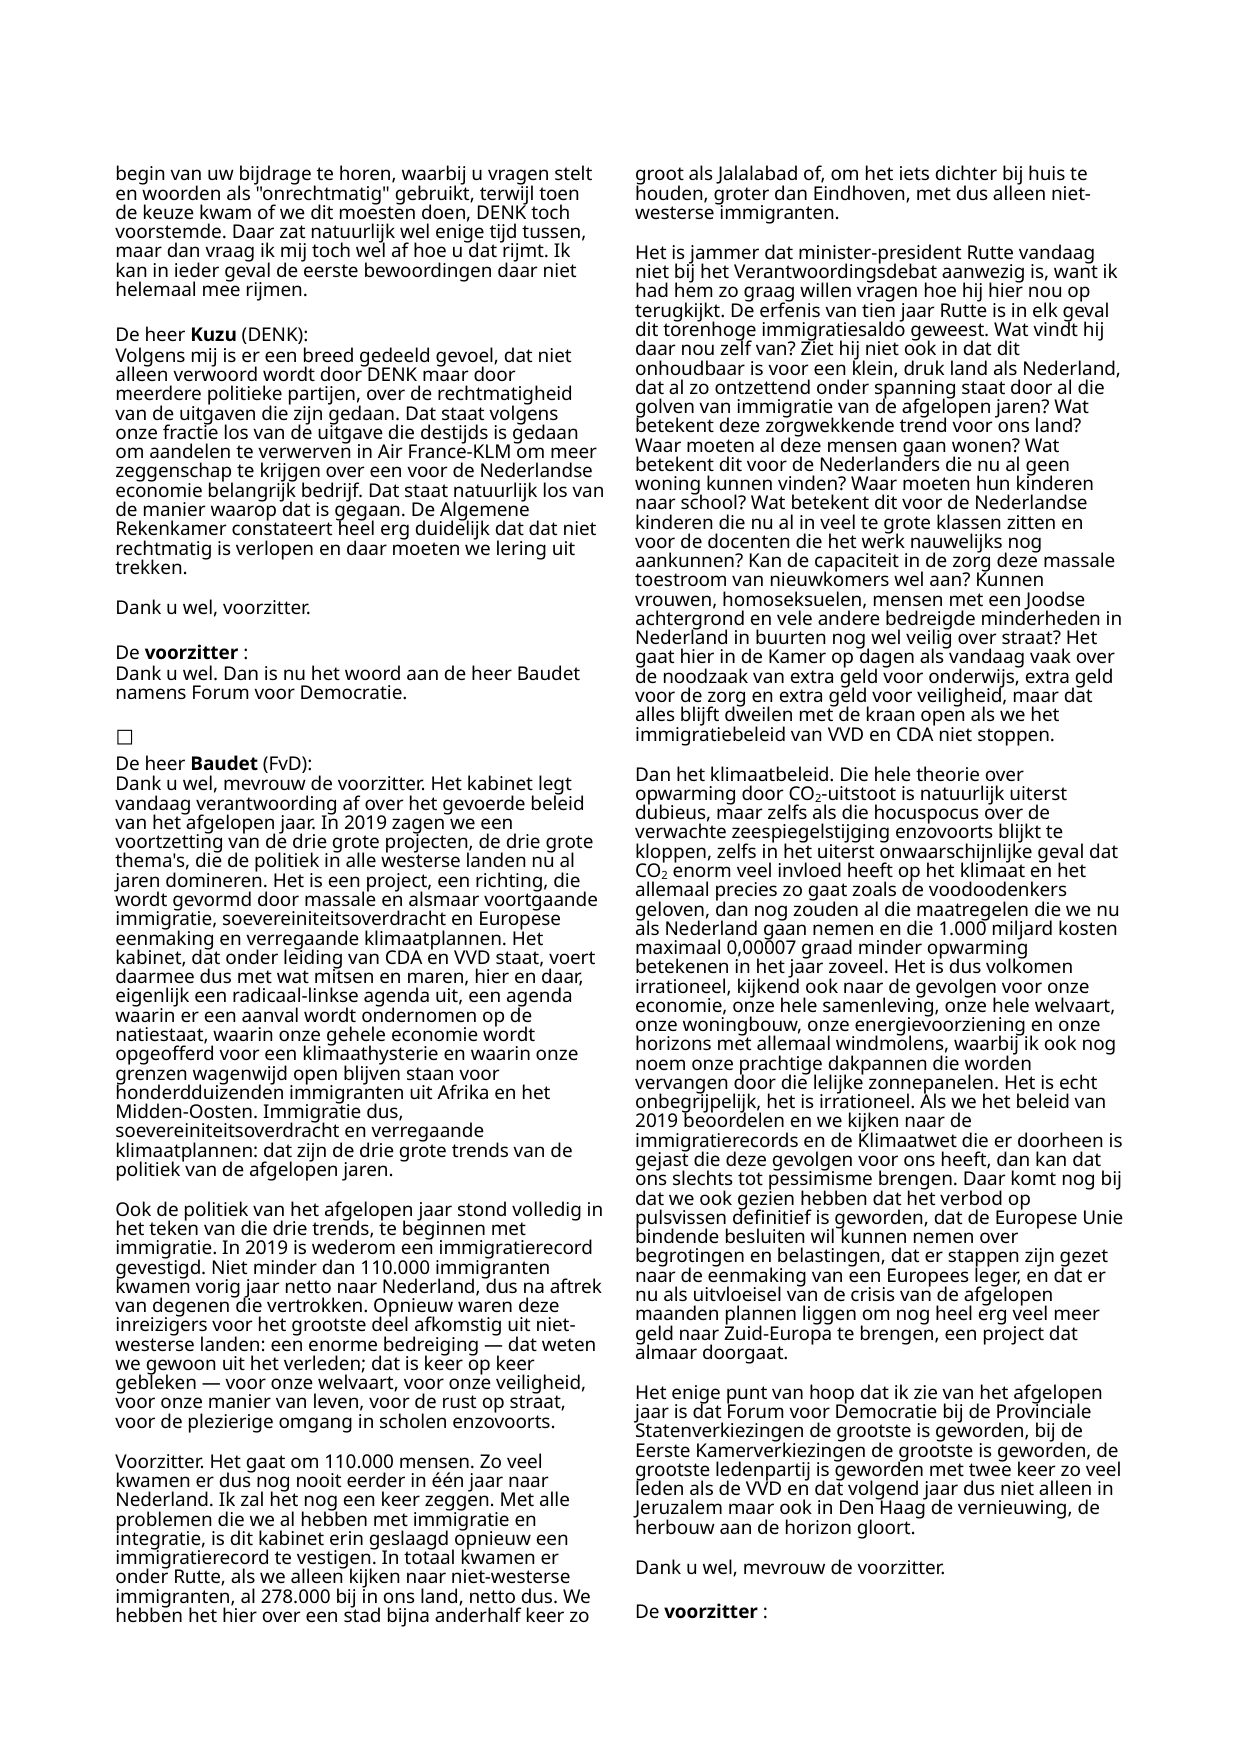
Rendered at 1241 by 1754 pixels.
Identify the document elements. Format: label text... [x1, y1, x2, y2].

text Het is jammer dat minister-president Rutte vandaag niet bij het Verantwoordingsdebat aanwezig is, want ik had hem zo graag willen vragen hoe hij hier nou op terugkijkt. De erfenis van tien jaar Rutte is in elk geval dit torenhoge immigratiesaldo geweest. Wat vindt hij daar nou zelf van? Ziet hij niet ook in dat dit onhoudbaar is voor een klein, druk land als Nederland, dat al zo ontzettend onder spanning staat door al die golven van immigratie van de afgelopen jaren? Wat betekent deze zorgwekkende trend voor ons land? Waar moeten al deze mensen gaan wonen? Wat betekent dit voor de Nederlanders die nu al geen woning kunnen vinden? Waar moeten hun kinderen naar school? Wat betekent dit voor de Nederlandse kinderen die nu al in veel te grote klassen zitten en voor de docenten die het werk nauwelijks nog aankunnen? Kan de capaciteit in de zorg deze massale toestroom van nieuwkomers wel aan? Kunnen vrouwen, homoseksuelen, mensen met een Joodse achtergrond en vele andere bedreigde minderheden in Nederland in buurten nog wel veilig over straat? Het gaat hier in de Kamer op dagen als vandaag vaak over de noodzaak van extra geld voor onderwijs, extra geld voor de zorg en extra geld voor veiligheid, maar dat alles blijft dweilen met de kraan open als we het immigratiebeleid van VVD en CDA niet stoppen. [635, 244, 1125, 745]
text Ook de politiek van het afgelopen jaar stond volledig in het teken van die drie trends, te beginnen met immigratie. In 2019 is wederom een immigratierecord gevestigd. Niet minder dan 110.000 immigranten kwamen vorig jaar netto naar Nederland, dus na aftrek van degenen die vertrokken. Opnieuw waren deze inreizigers voor het grootste deel afkomstig uit niet-westerse landen: een enorme bedreiging — dat weten we gewoon uit het verleden; dat is keer op keer gebleken — voor onze welvaart, voor onze veiligheid, voor onze manier van leven, voor de rust op straat, voor de plezierige omgang in scholen enzovoorts. [115, 1201, 605, 1432]
text Voorzitter. Het gaat om 110.000 mensen. Zo veel kwamen er dus nog nooit eerder in één jaar naar Nederland. Ik zal het nog een keer zeggen. Met alle problemen die we al hebben met immigratie en integratie, is dit kabinet erin geslaagd opnieuw een immigratierecord te vestigen. In totaal kwamen er onder Rutte, als we alleen kijken naar niet-westerse immigranten, al 278.000 bij in ons land, netto dus. We hebben het hier over een stad bijna anderhalf keer zo [115, 1453, 605, 1626]
text ⬜ [115, 724, 605, 750]
text groot als Jalalabad of, om het iets dichter bij huis te houden, groter dan Eindhoven, met dus alleen niet-westerse immigranten. [635, 165, 1125, 223]
text Dan het klimaatbeleid. Die hele theorie over opwarming door CO2-uitstoot is natuurlijk uiterst dubieus, maar zelfs als die hocuspocus over de verwachte zeespiegelstijging enzovoorts blijkt te kloppen, zelfs in het uiterst onwaarschijnlijke geval dat CO2 enorm veel invloed heeft op het klimaat en het allemaal precies zo gaat zoals de voodoodenkers geloven, dan nog zouden al die maatregelen die we nu als Nederland gaan nemen en die 1.000 miljard kosten maximaal 0,00007 graad minder opwarming betekenen in het jaar zoveel. Het is dus volkomen irrationeel, kijkend ook naar de gevolgen voor onze economie, onze hele samenleving, onze hele welvaart, onze woningbouw, onze energievoorziening en onze horizons met allemaal windmolens, waarbij ik ook nog noem onze prachtige dakpannen die worden vervangen door die lelijke zonnepanelen. Het is echt onbegrijpelijk, het is irrationeel. Als we het beleid van 2019 beoordelen en we kijken naar de immigratierecords en de Klimaatwet die er doorheen is gejast die deze gevolgen voor ons heeft, dan kan dat ons slechts tot pessimisme brengen. Daar komt nog bij dat we ook gezien hebben dat het verbod op pulsvissen definitief is geworden, dat de Europese Unie bindende besluiten wil kunnen nemen over begrotingen en belastingen, dat er stappen zijn gezet naar de eenmaking van een Europees leger, en dat er nu als uitvloeisel van de crisis van de afgelopen maanden plannen liggen om nog heel erg veel meer geld naar Zuid-Europa te brengen, een project dat almaar doorgaat. [635, 766, 1125, 1363]
text Volgens mij is er een breed gedeeld gevoel, dat niet alleen verwoord wordt door DENK maar door meerdere politieke partijen, over de rechtmatigheid van de uitgaven die zijn gedaan. Dat staat volgens onze fractie los van de uitgave die destijds is gedaan om aandelen te verwerven in Air France-KLM om meer zeggenschap te krijgen over een voor de Nederlandse economie belangrijk bedrijf. Dat staat natuurlijk los van de manier waarop dat is gegaan. De Algemene Rekenkamer constateert heel erg duidelijk dat dat niet rechtmatig is verlopen en daar moeten we lering uit trekken. [115, 347, 605, 578]
text Dank u wel. Dan is nu het woord aan de heer Baudet namens Forum voor Democratie. [115, 664, 605, 703]
text De heer Baudet (FvD): [115, 750, 605, 775]
text Het enige punt van hoop dat ik zie van het afgelopen jaar is dat Forum voor Democratie bij de Provinciale Statenverkiezingen de grootste is geworden, bij de Eerste Kamerverkiezingen de grootste is geworden, de grootste ledenpartij is geworden met twee keer zo veel leden als de VVD en dat volgend jaar dus niet alleen in Jeruzalem maar ook in Den Haag de vernieuwing, de herbouw aan de horizon gloort. [635, 1384, 1125, 1538]
text Dank u wel, mevrouw de voorzitter. [635, 1559, 1125, 1578]
text Dank u wel, voorzitter. [115, 599, 605, 618]
text De voorzitter : [635, 1599, 1125, 1624]
text De voorzitter : [115, 639, 605, 664]
text Dank u wel, mevrouw de voorzitter. Het kabinet legt vandaag verantwoording af over het gevoerde beleid van het afgelopen jaar. In 2019 zagen we een voortzetting van de drie grote projecten, de drie grote thema's, die de politiek in alle westerse landen nu al jaren domineren. Het is een project, een richting, die wordt gevormd door massale en alsmaar voortgaande immigratie, soevereiniteitsoverdracht en Europese eenmaking en verregaande klimaatplannen. Het kabinet, dat onder leiding van CDA en VVD staat, voert daarmee dus met wat mitsen en maren, hier en daar, eigenlijk een radicaal-linkse agenda uit, een agenda waarin er een aanval wordt ondernomen op de natiestaat, waarin onze gehele economie wordt opgeofferd voor een klimaathysterie en waarin onze grenzen wagenwijd open blijven staan voor honderdduizenden immigranten uit Afrika en het Midden-Oosten. Immigratie dus, soevereiniteitsoverdracht en verregaande klimaatplannen: dat zijn de drie grote trends van de politiek van de afgelopen jaren. [115, 775, 605, 1180]
text De heer Kuzu (DENK): [115, 321, 605, 347]
text begin van uw bijdrage te horen, waarbij u vragen stelt en woorden als "onrechtmatig" gebruikt, terwijl toen de keuze kwam of we dit moesten doen, DENK toch voorstemde. Daar zat natuurlijk wel enige tijd tussen, maar dan vraag ik mij toch wel af hoe u dat rijmt. Ik kan in ieder geval de eerste bewoordingen daar niet helemaal mee rijmen. [115, 165, 605, 300]
